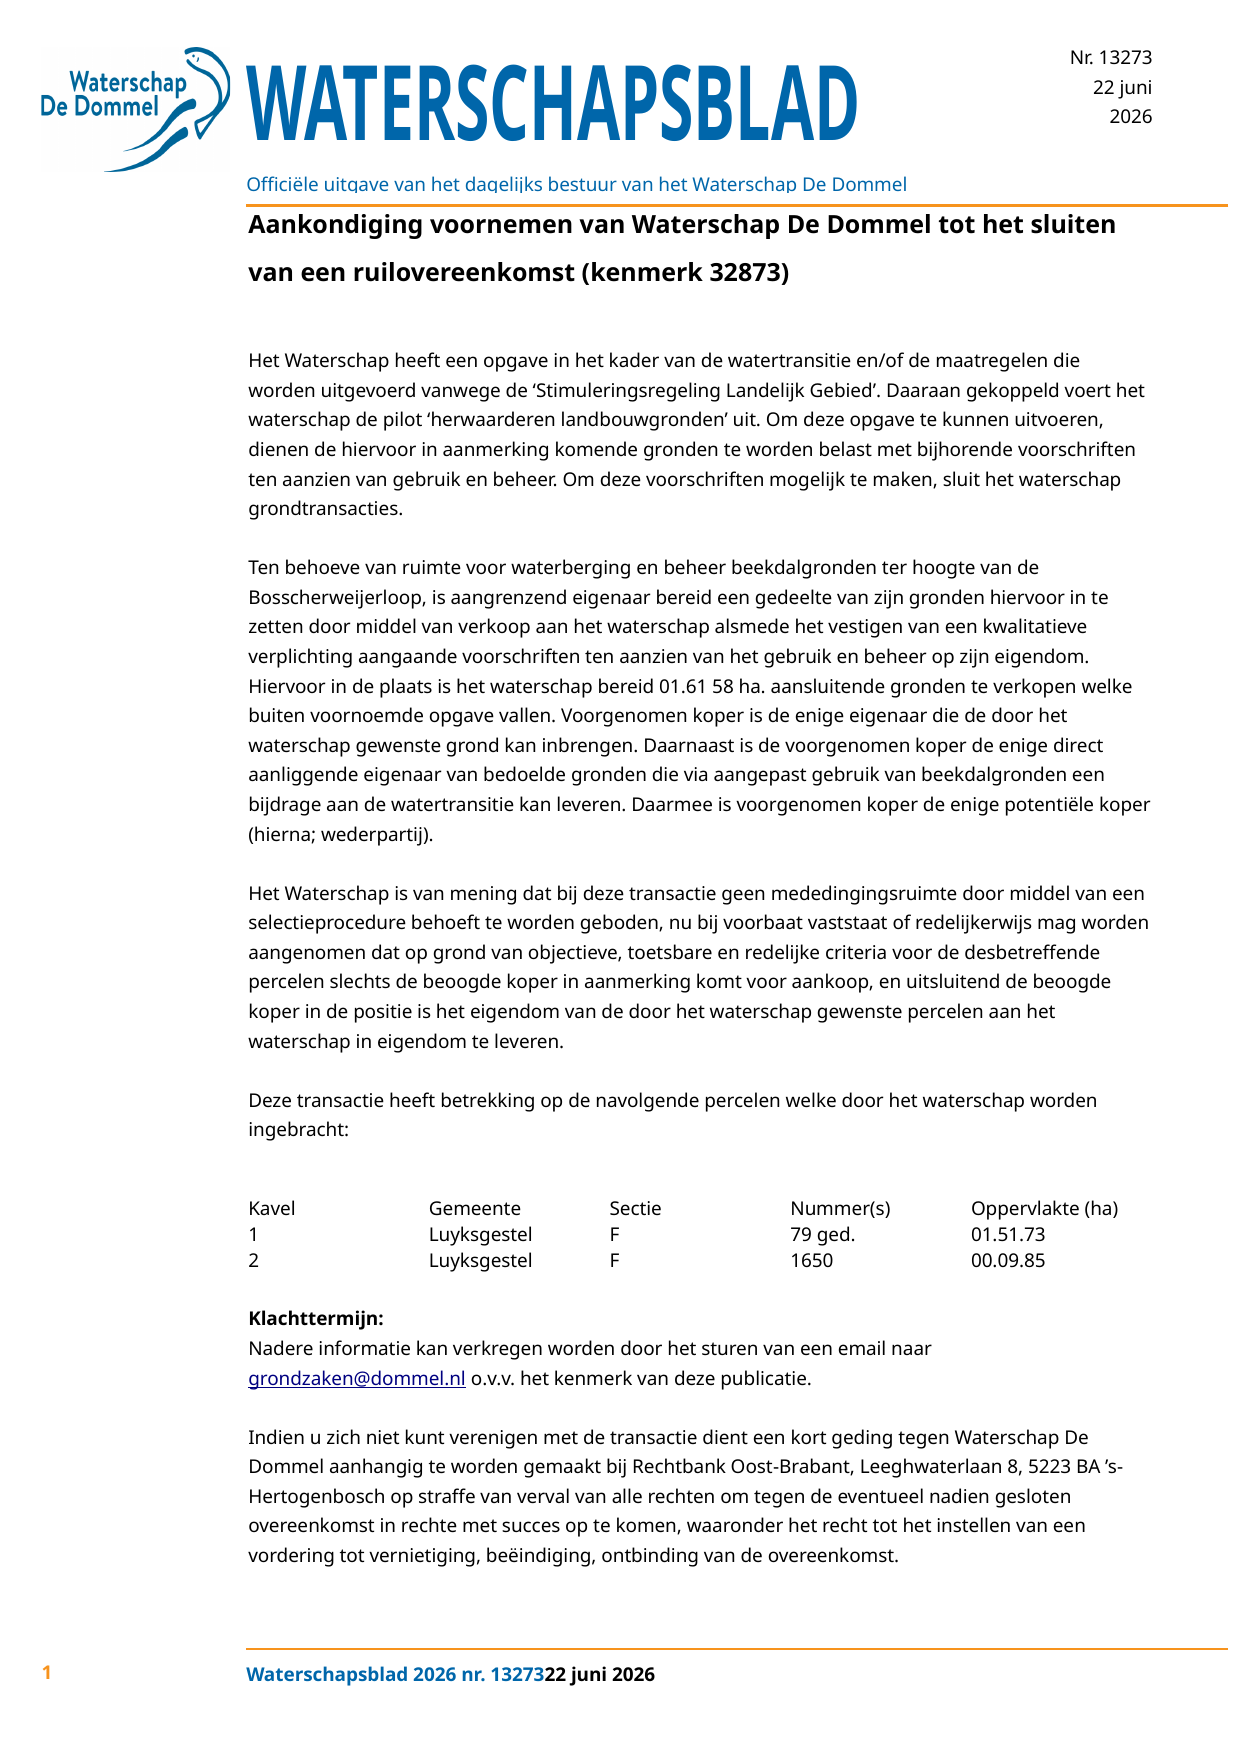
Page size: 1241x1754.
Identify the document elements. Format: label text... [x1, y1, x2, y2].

text Deze transactie heeft betrekking op de navolgende percelen welke door het waterschap worden ingebracht: [248, 1087, 1152, 1142]
table_cell 1650 [790, 1247, 971, 1273]
table_cell Luyksgestel [429, 1221, 609, 1247]
text Nadere informatie kan verkregen worden door het sturen van een email naar grondzaken@dommel.nl o.v.v. het kenmerk van deze publicatie. [248, 1335, 1152, 1391]
table_cell 01.51.73 [971, 1221, 1152, 1247]
text Het Waterschap is van mening dat bij deze transactie geen mededingingsruimte door middel van een selectieprocedure behoeft te worden geboden, nu bij voorbaat vaststaat of redelijkerwijs mag worden aangenomen dat op grond van objectieve, toetsbare en redelijke criteria voor de desbetreffende percelen slechts de beoogde koper in aanmerking komt voor aankoop, en uitsluitend de beoogde koper in de positie is het eigendom van de door het waterschap gewenste percelen aan het waterschap in eigendom te leveren. [248, 880, 1152, 1054]
table_cell F [609, 1221, 790, 1247]
table_cell 1 [248, 1221, 429, 1247]
table_header Sectie [609, 1196, 790, 1221]
picture [204, 47, 231, 76]
table_cell 79 ged. [790, 1221, 971, 1247]
picture [45, 99, 51, 111]
text Aankondiging voornemen van Waterschap De Dommel tot het sluiten van een ruilovereenkomst (kenmerk 32873) [248, 207, 1152, 288]
table_cell F [609, 1247, 790, 1273]
text Indien u zich niet kunt verenigen met de transactie dient een kort geding tegen Waterschap De Dommel aanhangig te worden gemaakt bij Rechtbank Oost‑Brabant, Leeghwaterlaan 8, 5223 BA ’s-Hertogenbosch op straffe van verval van alle rechten om tegen de eventueel nadien gesloten overeenkomst in rechte met succes op te komen, waaronder het recht tot het instellen van een vordering tot vernietiging, beëindiging, ontbinding van de overeenkomst. [248, 1424, 1152, 1568]
text Ten behoeve van ruimte voor waterberging en beheer beekdalgronden ter hoogte van de Bosscherweijerloop, is aangrenzend eigenaar bereid een gedeelte van zijn gronden hiervoor in te zetten door middel van verkoop aan het waterschap alsmede het vestigen van een kwalitatieve verplichting aangaande voorschriften ten aanzien van het gebruik en beheer op zijn eigendom. Hiervoor in de plaats is het waterschap bereid 01.61 58 ha. aansluitende gronden te verkopen welke buiten voornoemde opgave vallen. Voorgenomen koper is de enige eigenaar die de door het waterschap gewenste grond kan inbrengen. Daarnaast is de voorgenomen koper de enige direct aanliggende eigenaar van bedoelde gronden die via aangepast gebruik van beekdalgronden een bijdrage aan de watertransitie kan leveren. Daarmee is voorgenomen koper de enige potentiële koper (hierna; wederpartij). [248, 554, 1152, 847]
text Het Waterschap heeft een opgave in het kader van de watertransitie en/of de maatregelen die worden uitgevoerd vanwege de ‘Stimuleringsregeling Landelijk Gebied’. Daaraan gekoppeld voert het waterschap de pilot ‘herwaarderen landbouwgronden’ uit. Om deze opgave te kunnen uitvoeren, dienen de hiervoor in aanmerking komende gronden te worden belast met bijhorende voorschriften ten aanzien van gebruik en beheer. Om deze voorschriften mogelijk te maken, sluit het waterschap grondtransacties. [248, 347, 1152, 521]
table_cell Luyksgestel [429, 1247, 609, 1273]
table_header Nummer(s) [790, 1196, 971, 1221]
text Klachttermijn: [248, 1306, 1152, 1331]
table_cell 00.09.85 [971, 1247, 1152, 1273]
picture [41, 47, 231, 172]
table_header Kavel [248, 1196, 429, 1221]
picture [198, 118, 210, 131]
table_header Gemeente [429, 1196, 609, 1221]
table_cell 2 [248, 1247, 429, 1273]
table_header Oppervlakte (ha) [971, 1196, 1152, 1221]
